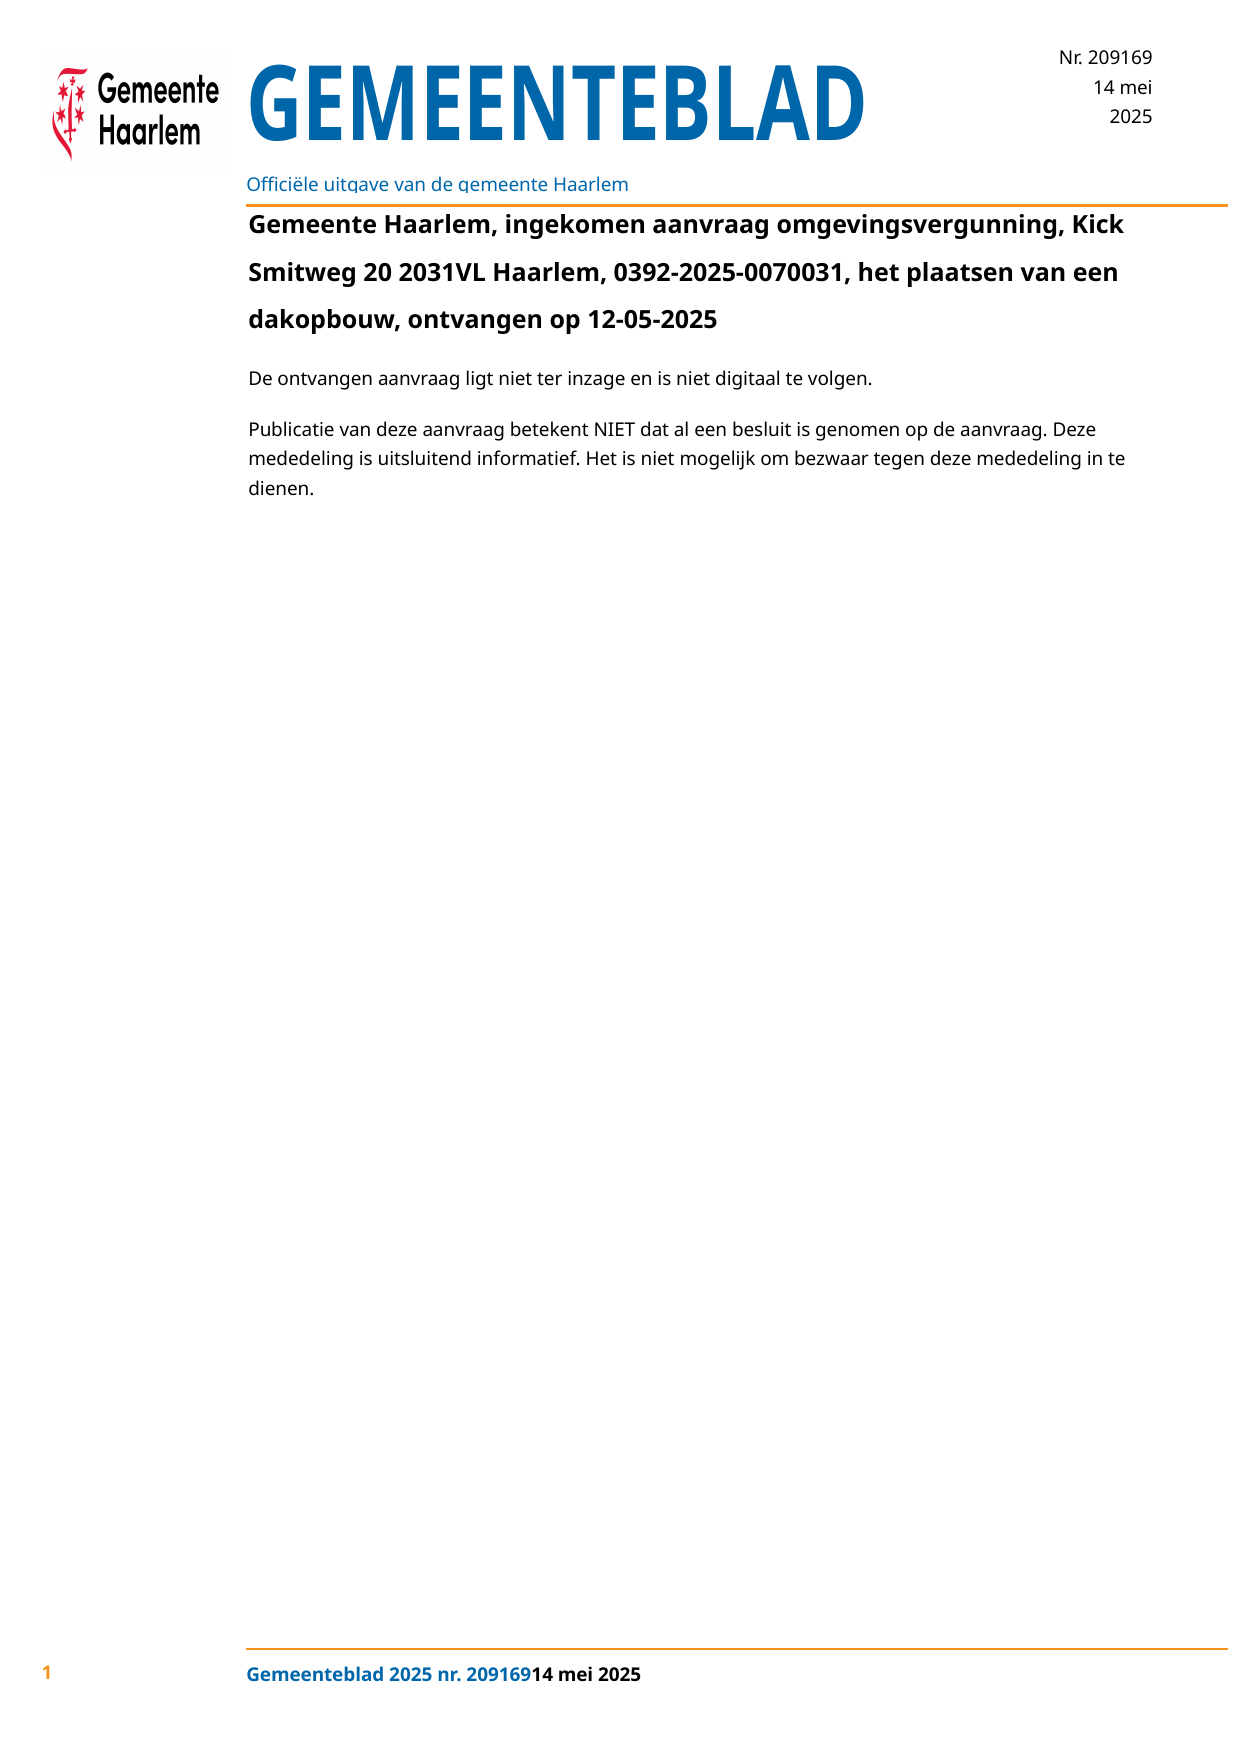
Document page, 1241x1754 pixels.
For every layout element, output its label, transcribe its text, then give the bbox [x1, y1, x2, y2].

text Publicatie van deze aanvraag betekent NIET dat al een besluit is genomen op de aanvraag. Deze mededeling is uitsluitend informatief. Het is niet mogelijk om bezwaar tegen deze mededeling in te dienen. [248, 416, 1152, 501]
text Gemeente Haarlem, ingekomen aanvraag omgevingsvergunning, Kick Smitweg 20 2031VL Haarlem, 0392-2025-0070031, het plaatsen van een dakopbouw, ontvangen op 12-05-2025 [248, 207, 1152, 336]
text De ontvangen aanvraag ligt niet ter inzage en is niet digitaal te volgen. [248, 366, 1152, 391]
picture [41, 47, 231, 172]
